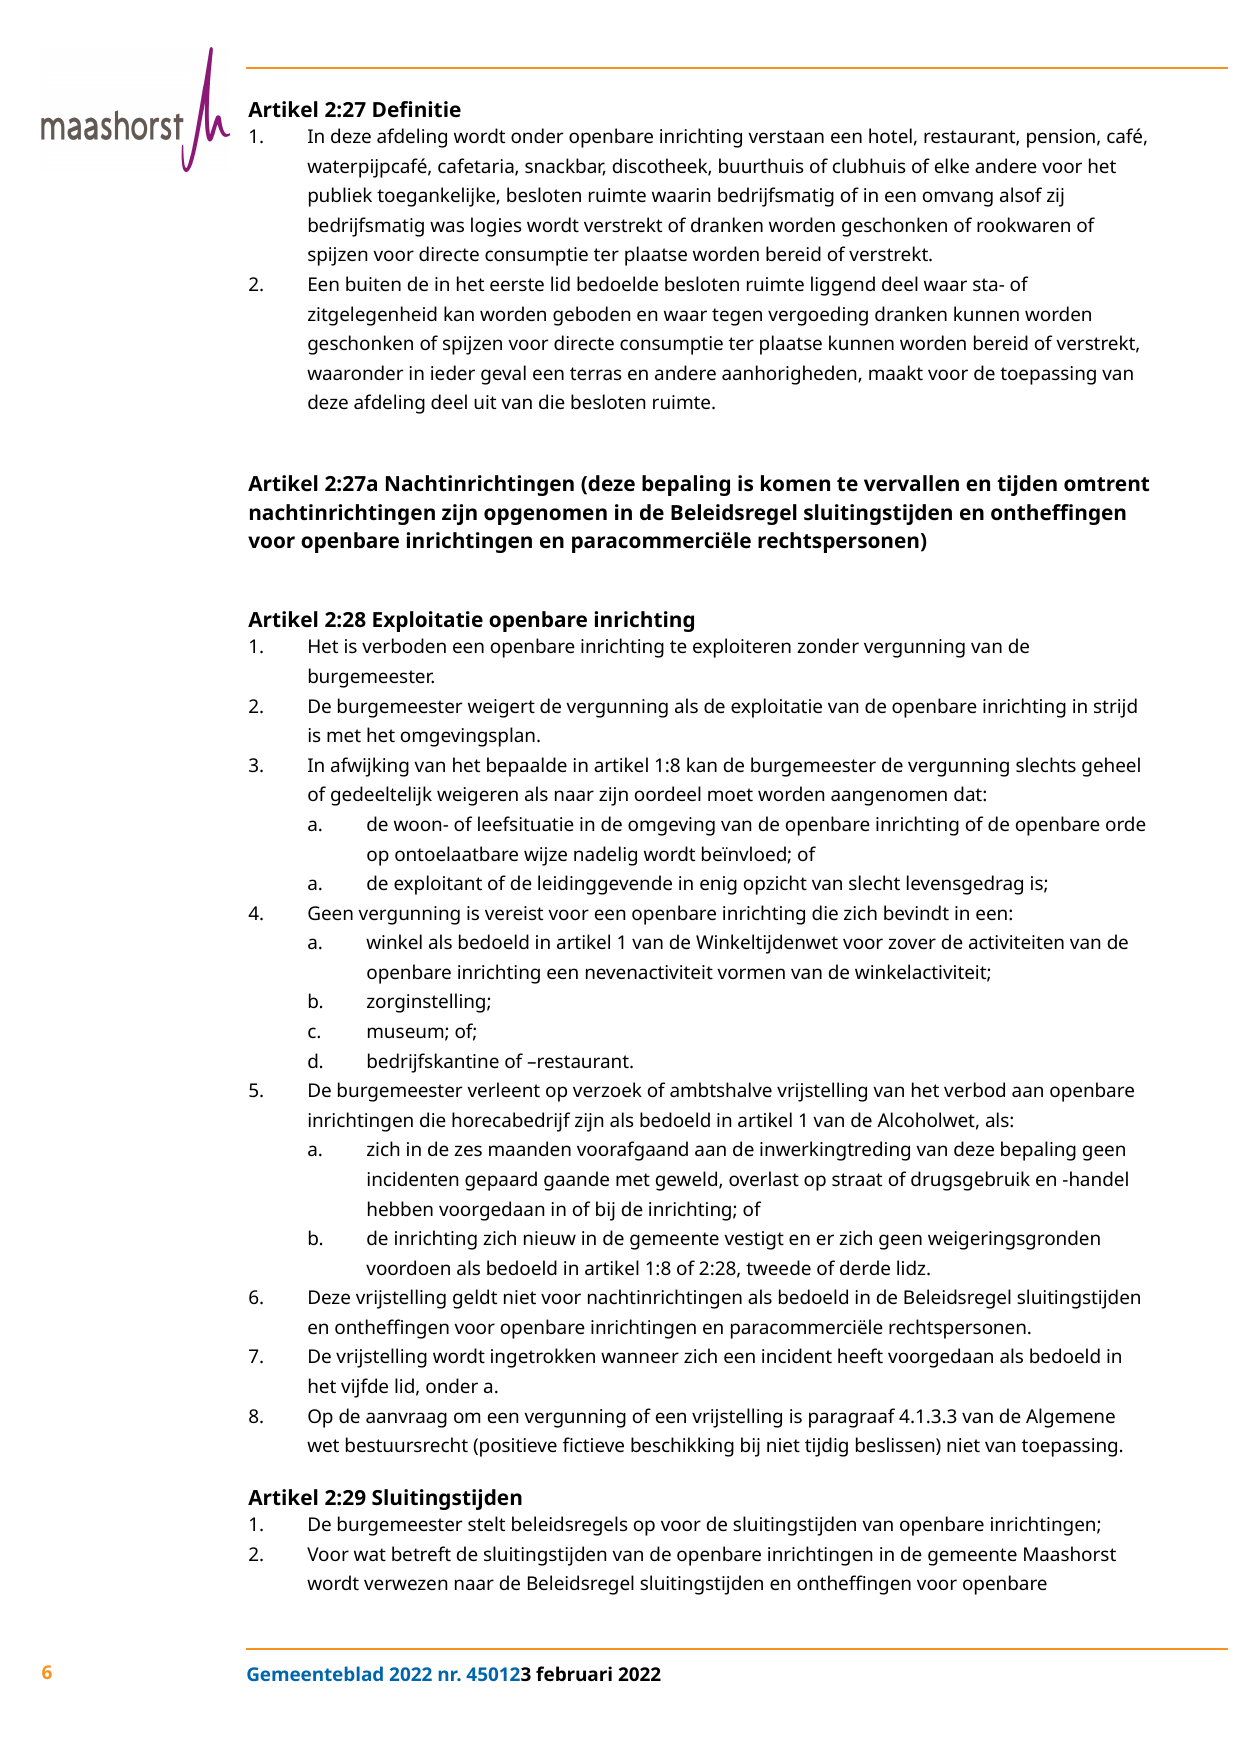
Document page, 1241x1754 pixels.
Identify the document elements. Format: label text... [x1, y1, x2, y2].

list zorginstelling; [307, 989, 1152, 1014]
list De burgemeester verleent op verzoek of ambtshalve vrijstelling van het verbod aan openbare inrichtingen die horecabedrijf zijn als bedoeld in artikel 1 van de Alcoholwet, als: [248, 1077, 1152, 1133]
list de inrichting zich nieuw in de gemeente vestigt en er zich geen weigeringsgronden voordoen als bedoeld in artikel 1:8 of 2:28, tweede of derde lidz. [307, 1225, 1152, 1281]
list Deze vrijstelling geldt niet voor nachtinrichtingen als bedoeld in de Beleidsregel sluitingstijden en ontheffingen voor openbare inrichtingen en paracommerciële rechtspersonen. [248, 1284, 1152, 1340]
list winkel als bedoeld in artikel 1 van de Winkeltijdenwet voor zover de activiteiten van de openbare inrichting een nevenactiviteit vormen van de winkelactiviteit; [307, 929, 1152, 985]
list Op de aanvraag om een vergunning of een vrijstelling is paragraaf 4.1.3.3 van de Algemene wet bestuursrecht (positieve fictieve beschikking bij niet tijdig beslissen) niet van toepassing. [248, 1403, 1152, 1458]
list Voor wat betreft de sluitingstijden van de openbare inrichtingen in de gemeente Maashorst wordt verwezen naar de Beleidsregel sluitingstijden en ontheffingen voor openbare [248, 1541, 1152, 1596]
list museum; of; [307, 1018, 1152, 1044]
list de woon- of leefsituatie in de omgeving van de openbare inrichting of de openbare orde op ontoelaatbare wijze nadelig wordt beïnvloed; of [307, 811, 1152, 866]
text Artikel 2:27 Definitie [248, 95, 1152, 123]
text Artikel 2:29 Sluitingstijden [248, 1483, 1152, 1511]
list De burgemeester stelt beleidsregels op voor de sluitingstijden van openbare inrichtingen; [248, 1511, 1152, 1537]
list De vrijstelling wordt ingetrokken wanneer zich een incident heeft voorgedaan als bedoeld in het vijfde lid, onder a. [248, 1344, 1152, 1399]
text Artikel 2:27a Nachtinrichtingen (deze bepaling is komen te vervallen en tijden omtrent nachtinrichtingen zijn opgenomen in de Beleidsregel sluitingstijden en ontheffingen voor openbare inrichtingen en paracommerciële rechtspersonen) [248, 469, 1152, 555]
list In afwijking van het bepaalde in artikel 1:8 kan de burgemeester de vergunning slechts geheel of gedeeltelijk weigeren als naar zijn oordeel moet worden aangenomen dat: [248, 752, 1152, 807]
list bedrijfskantine of –restaurant. [307, 1048, 1152, 1073]
list de exploitant of de leidinggevende in enig opzicht van slecht levensgedrag is; [307, 870, 1152, 896]
list Het is verboden een openbare inrichting te exploiteren zonder vergunning van de burgemeester. [248, 634, 1152, 689]
list Geen vergunning is vereist voor een openbare inrichting die zich bevindt in een: [248, 900, 1152, 926]
list In deze afdeling wordt onder openbare inrichting verstaan een hotel, restaurant, pension, café, waterpijpcafé, cafetaria, snackbar, discotheek, buurthuis of clubhuis of elke andere voor het publiek toegankelijke, besloten ruimte waarin bedrijfsmatig of in een omvang alsof zij bedrijfsmatig was logies wordt verstrekt of dranken worden geschonken of rookwaren of spijzen voor directe consumptie ter plaatse worden bereid of verstrekt. [248, 123, 1152, 267]
list zich in de zes maanden voorafgaand aan de inwerkingtreding van deze bepaling geen incidenten gepaard gaande met geweld, overlast op straat of drugsgebruik en -handel hebben voorgedaan in of bij de inrichting; of [307, 1137, 1152, 1221]
list De burgemeester weigert de vergunning als de exploitatie van de openbare inrichting in strijd is met het omgevingsplan. [248, 693, 1152, 748]
picture [41, 47, 231, 172]
text Artikel 2:28 Exploitatie openbare inrichting [248, 605, 1152, 634]
list Een buiten de in het eerste lid bedoelde besloten ruimte liggend deel waar sta- of zitgelegenheid kan worden geboden en waar tegen vergoeding dranken kunnen worden geschonken of spijzen voor directe consumptie ter plaatse kunnen worden bereid of verstrekt, waaronder in ieder geval een terras en andere aanhorigheden, maakt voor de toepassing van deze afdeling deel uit van die besloten ruimte. [248, 271, 1152, 415]
